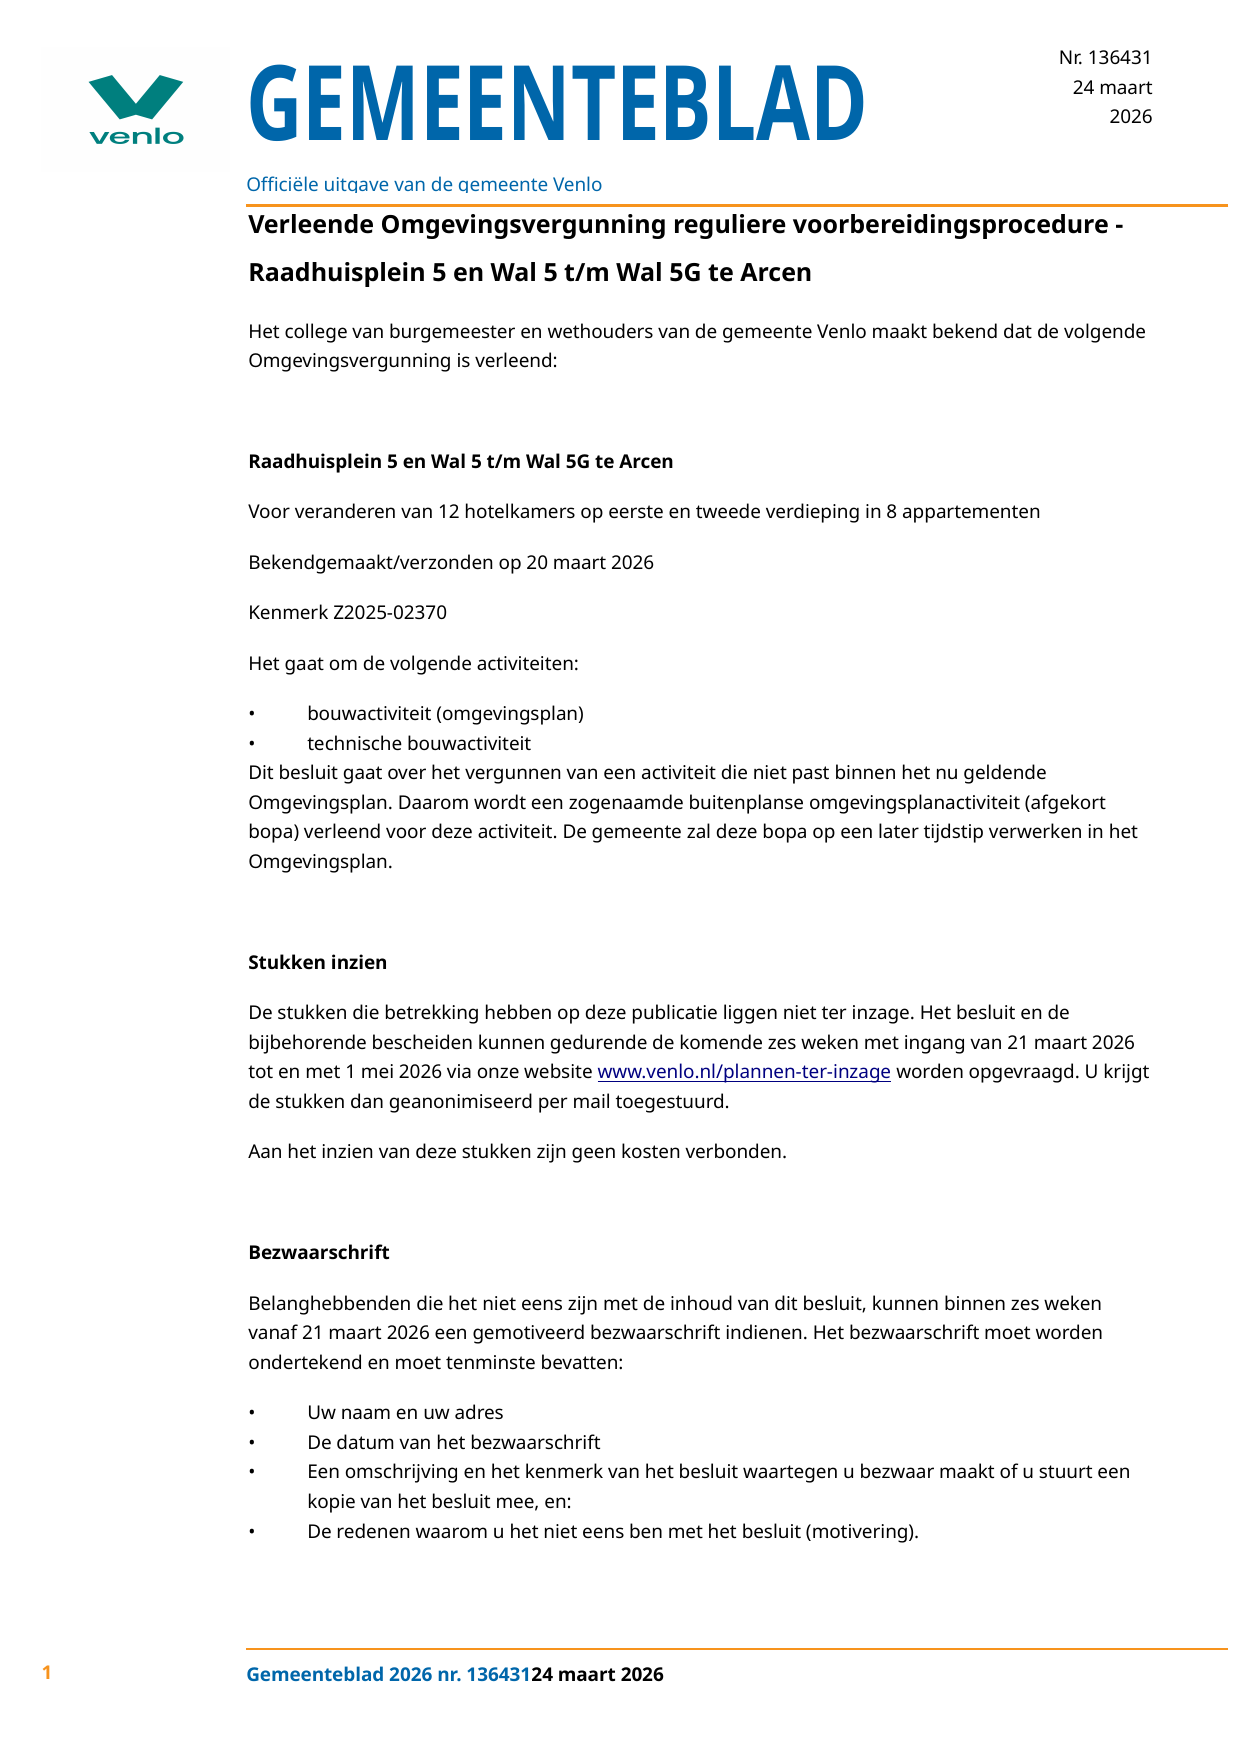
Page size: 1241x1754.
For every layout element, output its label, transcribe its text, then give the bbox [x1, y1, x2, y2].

text Stukken inzien [248, 949, 1152, 975]
text Kenmerk Z2025-02370 [248, 599, 1152, 625]
text Het college van burgemeester en wethouders van de gemeente Venlo maakt bekend dat de volgende Omgevingsvergunning is verleend: [248, 318, 1152, 373]
text Bezwaarschrift [248, 1239, 1152, 1265]
list De datum van het bezwaarschrift [248, 1429, 1152, 1455]
list technische bouwactiviteit [248, 730, 1152, 756]
text Aan het inzien van deze stukken zijn geen kosten verbonden. [248, 1139, 1152, 1164]
list De redenen waarom u het niet eens ben met het besluit (motivering). [248, 1518, 1152, 1544]
list Een omschrijving en het kenmerk van het besluit waartegen u bezwaar maakt of u stuurt een kopie van het besluit mee, en: [248, 1459, 1152, 1514]
text Belanghebbenden die het niet eens zijn met de inhoud van dit besluit, kunnen binnen zes weken vanaf 21 maart 2026 een gemotiveerd bezwaarschrift indienen. Het bezwaarschrift moet worden ondertekend en moet tenminste bevatten: [248, 1290, 1152, 1375]
list Uw naam en uw adres [248, 1399, 1152, 1425]
text Het gaat om de volgende activiteiten: [248, 650, 1152, 676]
text De stukken die betrekking hebben op deze publicatie liggen niet ter inzage. Het besluit en de bijbehorende bescheiden kunnen gedurende de komende zes weken met ingang van 21 maart 2026 tot en met 1 mei 2026 via onze website www.venlo.nl/plannen-ter-inzage worden opgevraagd. U krijgt de stukken dan geanonimiseerd per mail toegestuurd. [248, 999, 1152, 1114]
text Raadhuisplein 5 en Wal 5 t/m Wal 5G te Arcen [248, 448, 1152, 474]
text Bekendgemaakt/verzonden op 20 maart 2026 [248, 549, 1152, 575]
text Dit besluit gaat over het vergunnen van een activiteit die niet past binnen het nu geldende Omgevingsplan. Daarom wordt een zogenaamde buitenplanse omgevingsplanactiviteit (afgekort bopa) verleend voor deze activiteit. De gemeente zal deze bopa op een later tijdstip verwerken in het Omgevingsplan. [248, 759, 1152, 874]
list bouwactiviteit (omgevingsplan) [248, 700, 1152, 726]
text Verleende Omgevingsvergunning reguliere voorbereidingsprocedure - Raadhuisplein 5 en Wal 5 t/m Wal 5G te Arcen [248, 207, 1152, 288]
text Voor veranderen van 12 hotelkamers op eerste en tweede verdieping in 8 appartementen [248, 499, 1152, 524]
picture [41, 47, 231, 172]
